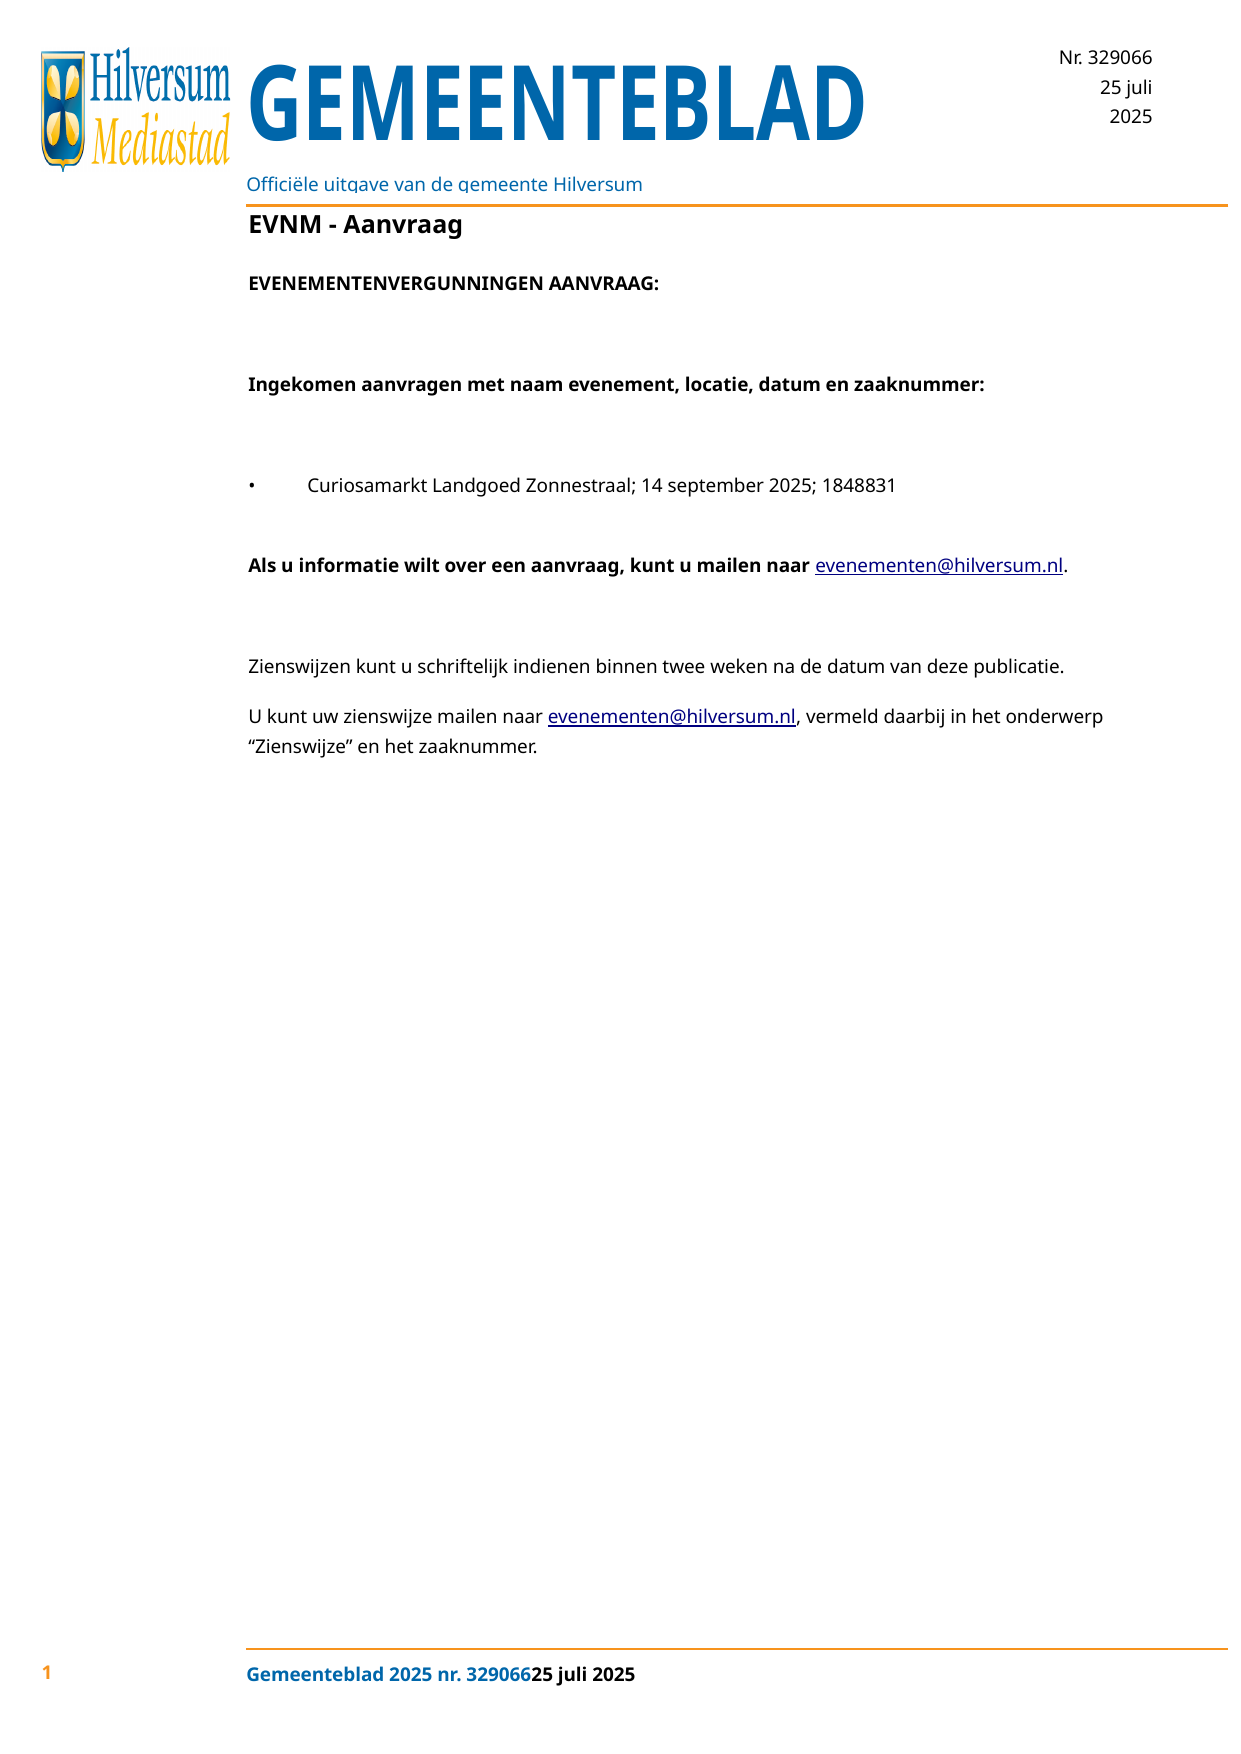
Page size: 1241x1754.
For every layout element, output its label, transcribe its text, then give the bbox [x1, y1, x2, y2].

text U kunt uw zienswijze mailen naar evenementen@hilversum.nl, vermeld daarbij in het onderwerp “Zienswijze” en het zaaknummer. [248, 703, 1152, 758]
text EVENEMENTENVERGUNNINGEN AANVRAAG: [248, 270, 1152, 296]
text Zienswijzen kunt u schriftelijk indienen binnen twee weken na de datum van deze publicatie. [248, 653, 1152, 678]
text Ingekomen aanvragen met naam evenement, locatie, datum en zaaknummer: [248, 371, 1152, 397]
list Curiosamarkt Landgoed Zonnestraal; 14 september 2025; 1848831 [248, 472, 1152, 498]
picture [41, 47, 231, 172]
text Als u informatie wilt over een aanvraag, kunt u mailen naar evenementen@hilversum.nl. [248, 552, 1152, 578]
text EVNM - Aanvraag [248, 207, 1152, 241]
